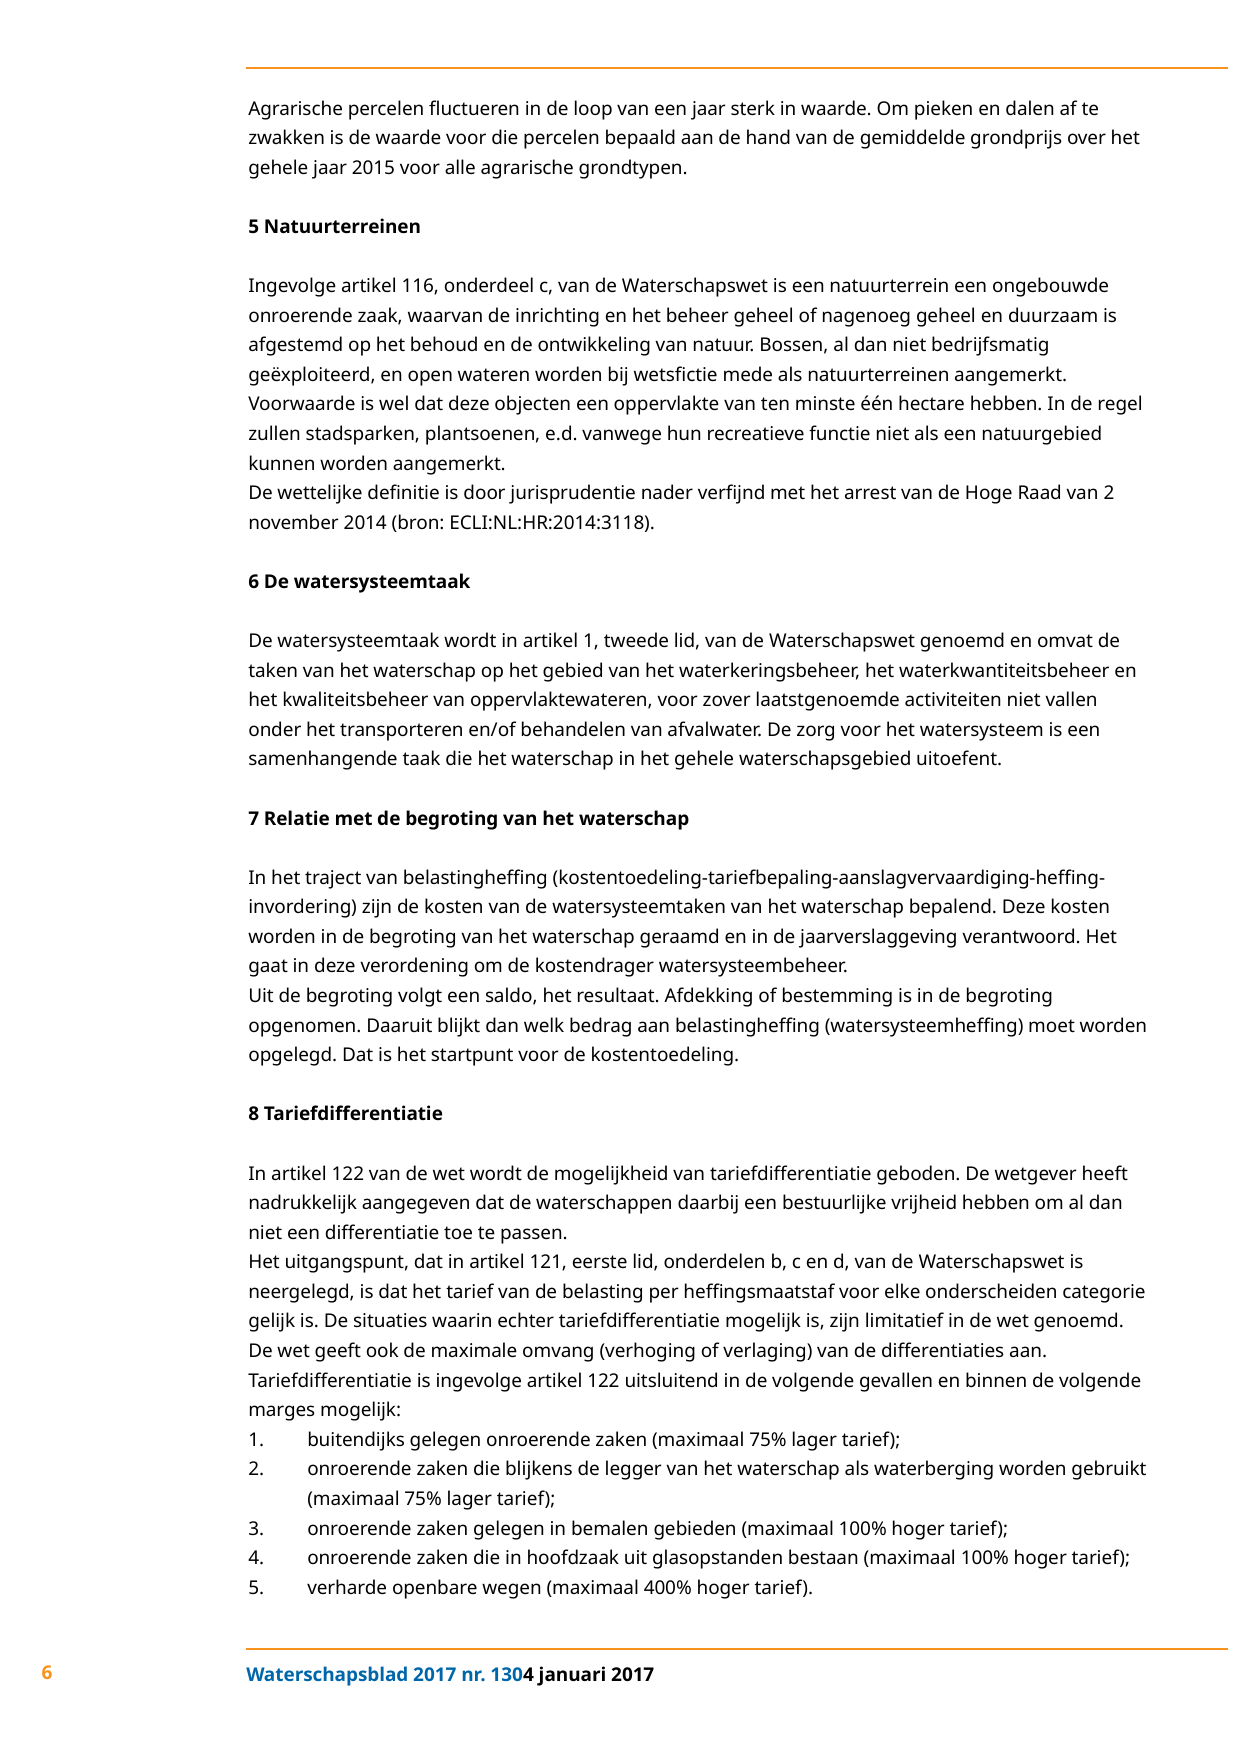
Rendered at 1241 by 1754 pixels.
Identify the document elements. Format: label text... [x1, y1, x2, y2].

text 8 Tariefdifferentiatie [248, 1101, 1152, 1126]
text 6 De watersysteemtaak [248, 568, 1152, 594]
text In artikel 122 van de wet wordt de mogelijkheid van tariefdifferentiatie geboden. De wetgever heeft nadrukkelijk aangegeven dat de waterschappen daarbij een bestuurlijke vrijheid hebben om al dan niet een differentiatie toe te passen. [248, 1160, 1152, 1245]
text Het uitgangspunt, dat in artikel 121, eerste lid, onderdelen b, c en d, van de Waterschapswet is neergelegd, is dat het tarief van de belasting per heffingsmaatstaf voor elke onderscheiden categorie gelijk is. De situaties waarin echter tariefdifferentiatie mogelijk is, zijn limitatief in de wet genoemd. De wet geeft ook de maximale omvang (verhoging of verlaging) van de differentiaties aan. [248, 1248, 1152, 1363]
text Ingevolge artikel 116, onderdeel c, van de Waterschapswet is een natuurterrein een ongebouwde onroerende zaak, waarvan de inrichting en het beheer geheel of nagenoeg geheel en duurzaam is afgestemd op het behoud en de ontwikkeling van natuur. Bossen, al dan niet bedrijfsmatig geëxploiteerd, en open wateren worden bij wetsfictie mede als natuurterreinen aangemerkt. Voorwaarde is wel dat deze objecten een oppervlakte van ten minste één hectare hebben. In de regel zullen stadsparken, plantsoenen, e.d. vanwege hun recreatieve functie niet als een natuurgebied kunnen worden aangemerkt. [248, 272, 1152, 476]
text 5 Natuurterreinen [248, 213, 1152, 239]
text Tariefdifferentiatie is ingevolge artikel 122 uitsluitend in de volgende gevallen en binnen de volgende marges mogelijk: [248, 1367, 1152, 1422]
text In het traject van belastingheffing (kostentoedeling-tariefbepaling-aanslagvervaardiging-heffing-invordering) zijn de kosten van de watersysteemtaken van het waterschap bepalend. Deze kosten worden in de begroting van het waterschap geraamd en in de jaarverslaggeving verantwoord. Het gaat in deze verordening om de kostendrager watersysteembeheer. [248, 864, 1152, 978]
picture [41, 47, 231, 172]
text De wettelijke definitie is door jurisprudentie nader verfijnd met het arrest van de Hoge Raad van 2 november 2014 (bron: ECLI:NL:HR:2014:3118). [248, 479, 1152, 535]
text Uit de begroting volgt een saldo, het resultaat. Afdekking of bestemming is in de begroting opgenomen. Daaruit blijkt dan welk bedrag aan belastingheffing (watersysteemheffing) moet worden opgelegd. Dat is het startpunt voor de kostentoedeling. [248, 982, 1152, 1067]
list onroerende zaken die in hoofdzaak uit glasopstanden bestaan (maximaal 100% hoger tarief); [248, 1544, 1152, 1570]
text De watersysteemtaak wordt in artikel 1, tweede lid, van de Waterschapswet genoemd en omvat de taken van het waterschap op het gebied van het waterkeringsbeheer, het waterkwantiteitsbeheer en het kwaliteitsbeheer van oppervlaktewateren, voor zover laatstgenoemde activiteiten niet vallen onder het transporteren en/of behandelen van afvalwater. De zorg voor het watersysteem is een samenhangende taak die het waterschap in het gehele waterschapsgebied uitoefent. [248, 627, 1152, 771]
list buitendijks gelegen onroerende zaken (maximaal 75% lager tarief); [248, 1426, 1152, 1452]
list onroerende zaken gelegen in bemalen gebieden (maximaal 100% hoger tarief); [248, 1515, 1152, 1541]
text Agrarische percelen fluctueren in de loop van een jaar sterk in waarde. Om pieken en dalen af te zwakken is de waarde voor die percelen bepaald aan de hand van de gemiddelde grondprijs over het gehele jaar 2015 voor alle agrarische grondtypen. [248, 95, 1152, 180]
list onroerende zaken die blijkens de legger van het waterschap als waterberging worden gebruikt (maximaal 75% lager tarief); [248, 1456, 1152, 1511]
text 7 Relatie met de begroting van het waterschap [248, 805, 1152, 831]
list verharde openbare wegen (maximaal 400% hoger tarief). [248, 1574, 1152, 1600]
